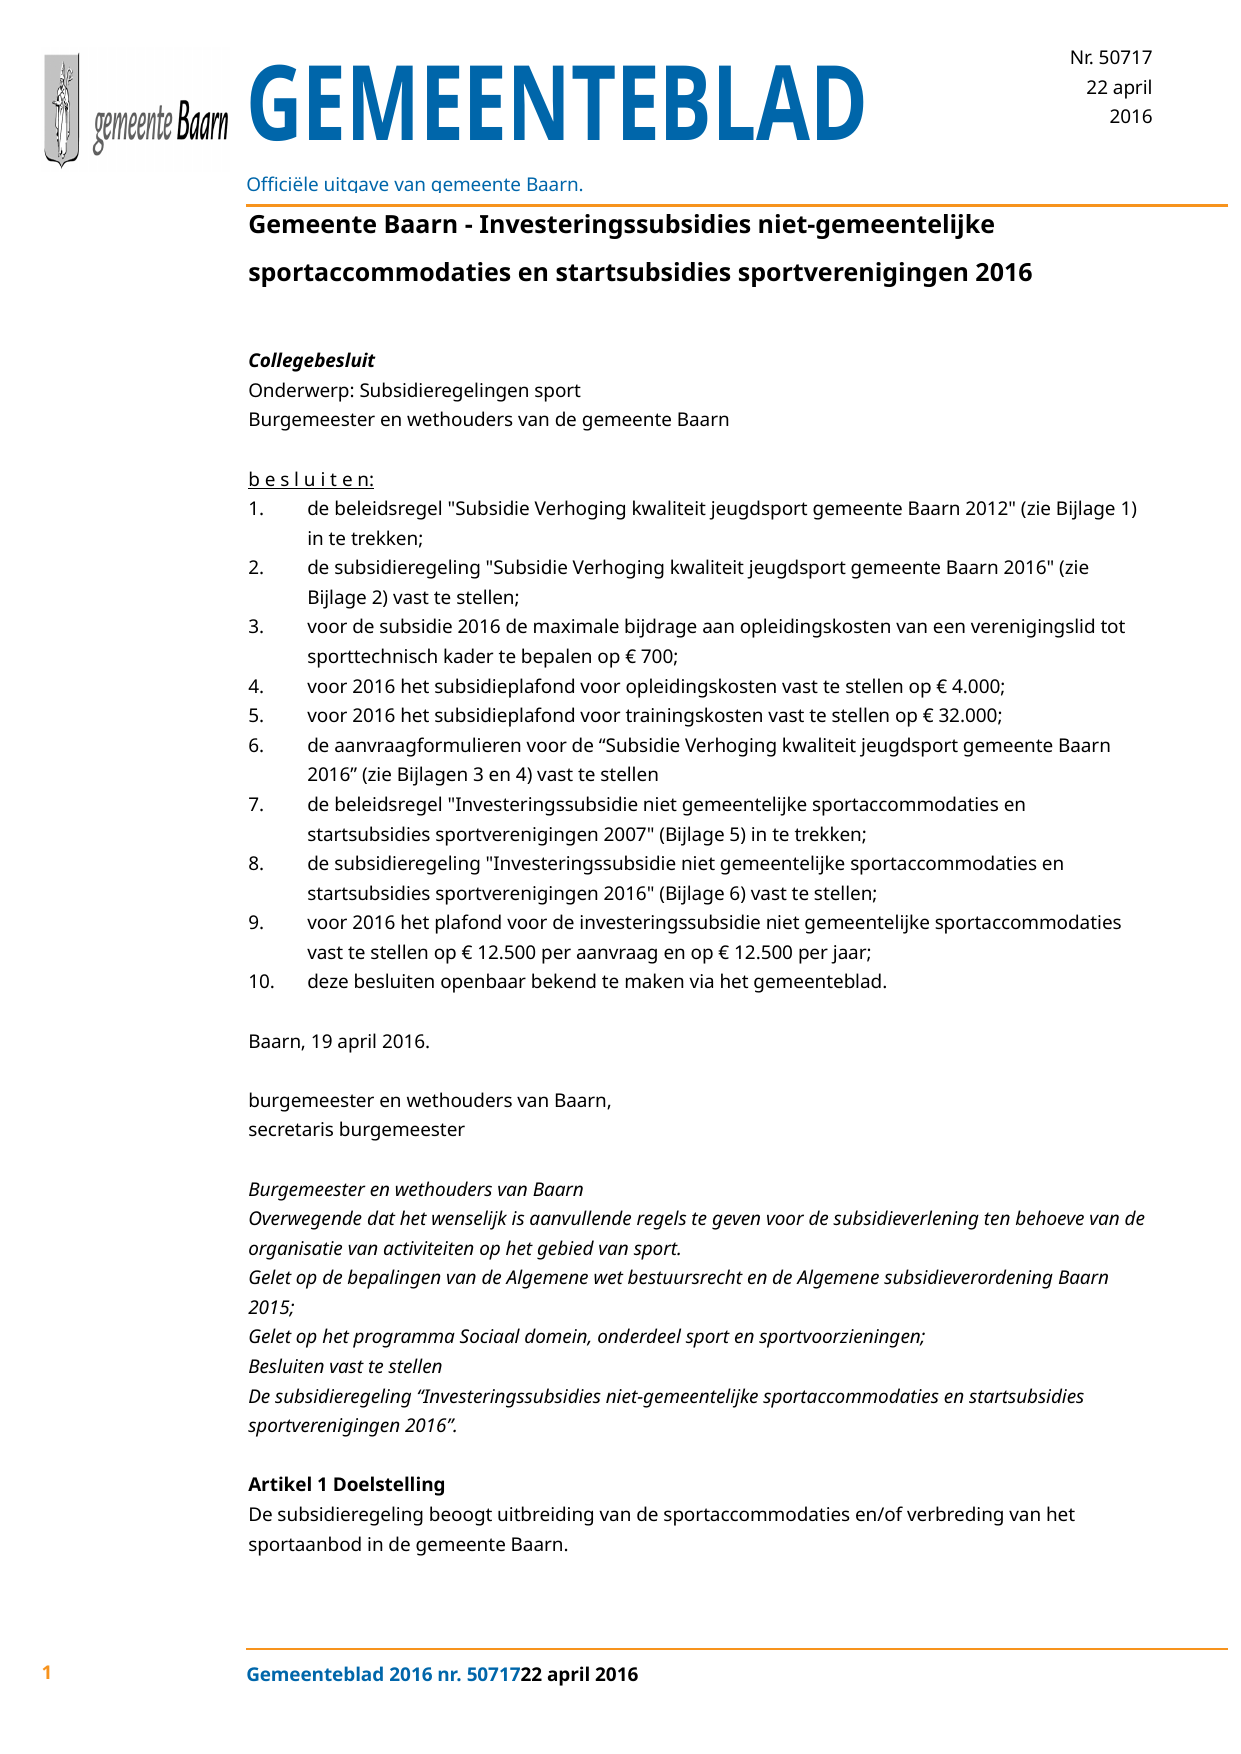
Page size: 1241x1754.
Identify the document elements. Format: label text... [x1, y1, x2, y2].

list de subsidieregeling "Subsidie Verhoging kwaliteit jeugdsport gemeente Baarn 2016" (zie Bijlage 2) vast te stellen; [248, 554, 1152, 610]
text Gelet op het programma Sociaal domein, onderdeel sport en sportvoorzieningen; [248, 1324, 1152, 1349]
text Burgemeester en wethouders van de gemeente Baarn [248, 407, 1152, 432]
text Burgemeester en wethouders van Baarn [248, 1176, 1152, 1202]
list voor 2016 het plafond voor de investeringssubsidie niet gemeentelijke sportaccommodaties vast te stellen op € 12.500 per aanvraag en op € 12.500 per jaar; [248, 909, 1152, 965]
text Besluiten vast te stellen [248, 1353, 1152, 1379]
picture [41, 47, 231, 172]
text Collegebesluit [248, 347, 1152, 373]
list voor de subsidie 2016 de maximale bijdrage aan opleidingskosten van een verenigingslid tot sporttechnisch kader te bepalen op € 700; [248, 614, 1152, 669]
text secretaris burgemeester [248, 1117, 1152, 1142]
text Gemeente Baarn - Investeringssubsidies niet-gemeentelijke sportaccommodaties en startsubsidies sportverenigingen 2016 [248, 207, 1152, 288]
list de aanvraagformulieren voor de “Subsidie Verhoging kwaliteit jeugdsport gemeente Baarn 2016” (zie Bijlagen 3 en 4) vast te stellen [248, 732, 1152, 787]
text Gelet op de bepalingen van de Algemene wet bestuursrecht en de Algemene subsidieverordening Baarn 2015; [248, 1264, 1152, 1320]
text Artikel 1 Doelstelling [248, 1472, 1152, 1497]
list voor 2016 het subsidieplafond voor opleidingskosten vast te stellen op € 4.000; [248, 673, 1152, 699]
list deze besluiten openbaar bekend te maken via het gemeenteblad. [248, 969, 1152, 994]
list de beleidsregel "Subsidie Verhoging kwaliteit jeugdsport gemeente Baarn 2012" (zie Bijlage 1) in te trekken; [248, 495, 1152, 551]
list de beleidsregel "Investeringssubsidie niet gemeentelijke sportaccommodaties en startsubsidies sportverenigingen 2007" (Bijlage 5) in te trekken; [248, 791, 1152, 847]
list voor 2016 het subsidieplafond voor trainingskosten vast te stellen op € 32.000; [248, 702, 1152, 728]
text Onderwerp: Subsidieregelingen sport [248, 377, 1152, 403]
text burgemeester en wethouders van Baarn, [248, 1087, 1152, 1113]
text Overwegende dat het wenselijk is aanvullende regels te geven voor de subsidieverlening ten behoeve van de organisatie van activiteiten op het gebied van sport. [248, 1205, 1152, 1261]
text b e s l u i t e n: [248, 466, 1152, 492]
text De subsidieregeling beoogt uitbreiding van de sportaccommodaties en/of verbreding van het sportaanbod in de gemeente Baarn. [248, 1501, 1152, 1557]
text Baarn, 19 april 2016. [248, 1028, 1152, 1054]
text De subsidieregeling “Investeringssubsidies niet-gemeentelijke sportaccommodaties en startsubsidies sportverenigingen 2016”. [248, 1383, 1152, 1438]
list de subsidieregeling "Investeringssubsidie niet gemeentelijke sportaccommodaties en startsubsidies sportverenigingen 2016" (Bijlage 6) vast te stellen; [248, 850, 1152, 906]
